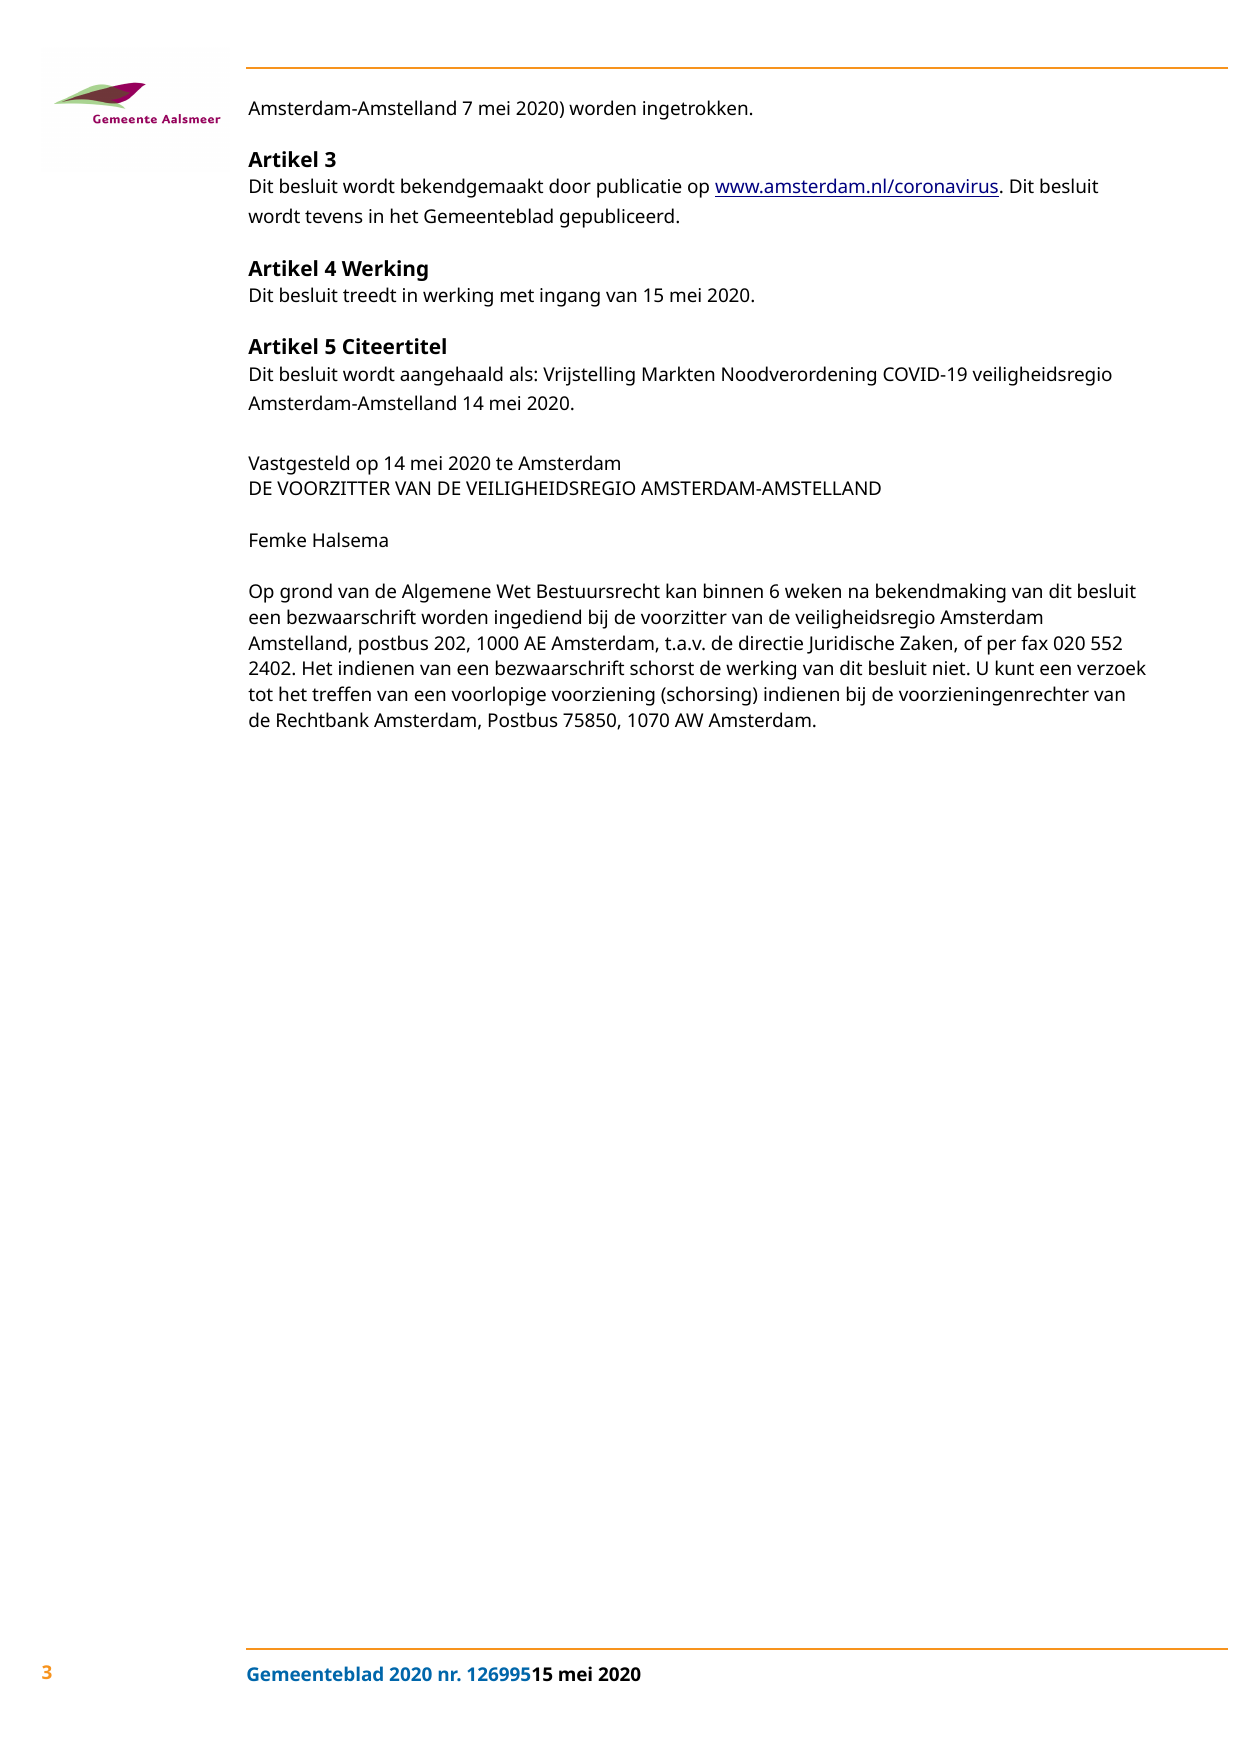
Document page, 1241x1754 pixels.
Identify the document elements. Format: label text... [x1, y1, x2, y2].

text Artikel 5 Citeertitel [248, 332, 1152, 361]
text Artikel 4 Werking [248, 254, 1152, 282]
text Dit besluit treedt in werking met ingang van 15 mei 2020. [248, 282, 1152, 308]
text Dit besluit wordt aangehaald als: Vrijstelling Markten Noodverordening COVID-19 veiligheidsregio Amsterdam-Amstelland 14 mei 2020. [248, 361, 1152, 416]
text Dit besluit wordt bekendgemaakt door publicatie op www.amsterdam.nl/coronavirus. Dit besluit wordt tevens in het Gemeenteblad gepubliceerd. [248, 174, 1152, 229]
text Femke Halsema [248, 527, 1152, 553]
picture [41, 47, 231, 172]
text DE VOORZITTER VAN DE VEILIGHEIDSREGIO AMSTERDAM-AMSTELLAND [248, 475, 1152, 501]
text Artikel 3 [248, 145, 1152, 174]
text Vastgesteld op 14 mei 2020 te Amsterdam [248, 450, 1152, 475]
text Amsterdam-Amstelland 7 mei 2020) worden ingetrokken. [248, 95, 1152, 121]
text Op grond van de Algemene Wet Bestuursrecht kan binnen 6 weken na bekendmaking van dit besluit een bezwaarschrift worden ingediend bij de voorzitter van de veiligheidsregio Amsterdam Amstelland, postbus 202, 1000 AE Amsterdam, t.a.v. de directie Juridische Zaken, of per fax 020 552 2402. Het indienen van een bezwaarschrift schorst de werking van dit besluit niet. U kunt een verzoek tot het treffen van een voorlopige voorziening (schorsing) indienen bij de voorzieningenrechter van de Rechtbank Amsterdam, Postbus 75850, 1070 AW Amsterdam. [248, 578, 1152, 733]
